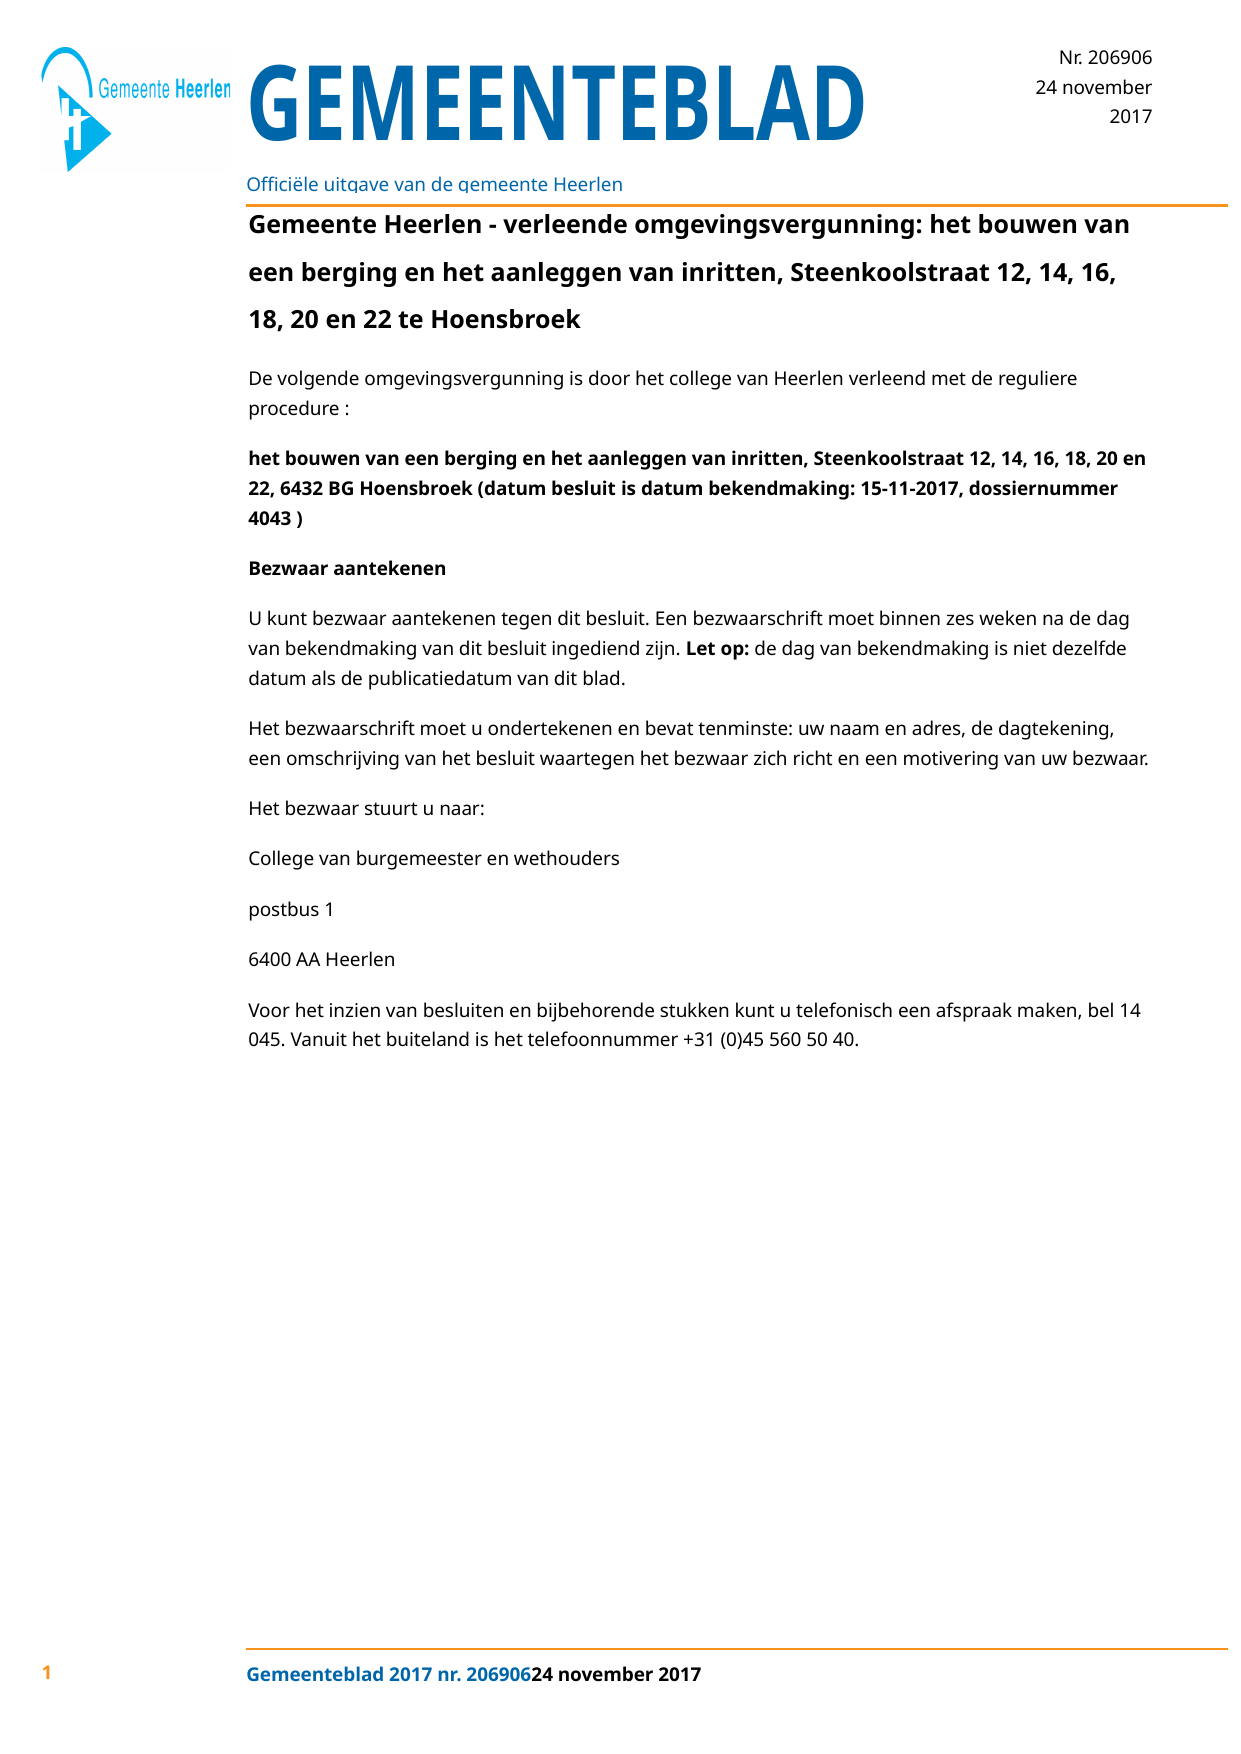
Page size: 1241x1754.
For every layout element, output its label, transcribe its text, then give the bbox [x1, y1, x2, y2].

text College van burgemeester en wethouders [248, 846, 1152, 871]
text De volgende omgevingsvergunning is door het college van Heerlen verleend met de reguliere procedure : [248, 366, 1152, 421]
picture [41, 47, 231, 172]
text postbus 1 [248, 896, 1152, 922]
text U kunt bezwaar aantekenen tegen dit besluit. Een bezwaarschrift moet binnen zes weken na de dag van bekendmaking van dit besluit ingediend zijn. Let op: de dag van bekendmaking is niet dezelfde datum als de publicatiedatum van dit blad. [248, 606, 1152, 690]
text Voor het inzien van besluiten en bijbehorende stukken kunt u telefonisch een afspraak maken, bel 14 045. Vanuit het buiteland is het telefoonnummer +31 (0)45 560 50 40. [248, 997, 1152, 1052]
text 6400 AA Heerlen [248, 946, 1152, 972]
text Het bezwaarschrift moet u ondertekenen en bevat tenminste: uw naam en adres, de dagtekening, een omschrijving van het besluit waartegen het bezwaar zich richt en een motivering van uw bezwaar. [248, 715, 1152, 770]
text Gemeente Heerlen - verleende omgevingsvergunning: het bouwen van een berging en het aanleggen van inritten, Steenkoolstraat 12, 14, 16, 18, 20 en 22 te Hoensbroek [248, 207, 1152, 336]
picture [41, 47, 58, 70]
text het bouwen van een berging en het aanleggen van inritten, Steenkoolstraat 12, 14, 16, 18, 20 en 22, 6432 BG Hoensbroek (datum besluit is datum bekendmaking: 15-11-2017, dossiernummer 4043 ) [248, 446, 1152, 530]
text Het bezwaar stuurt u naar: [248, 795, 1152, 821]
text Bezwaar aantekenen [248, 555, 1152, 581]
